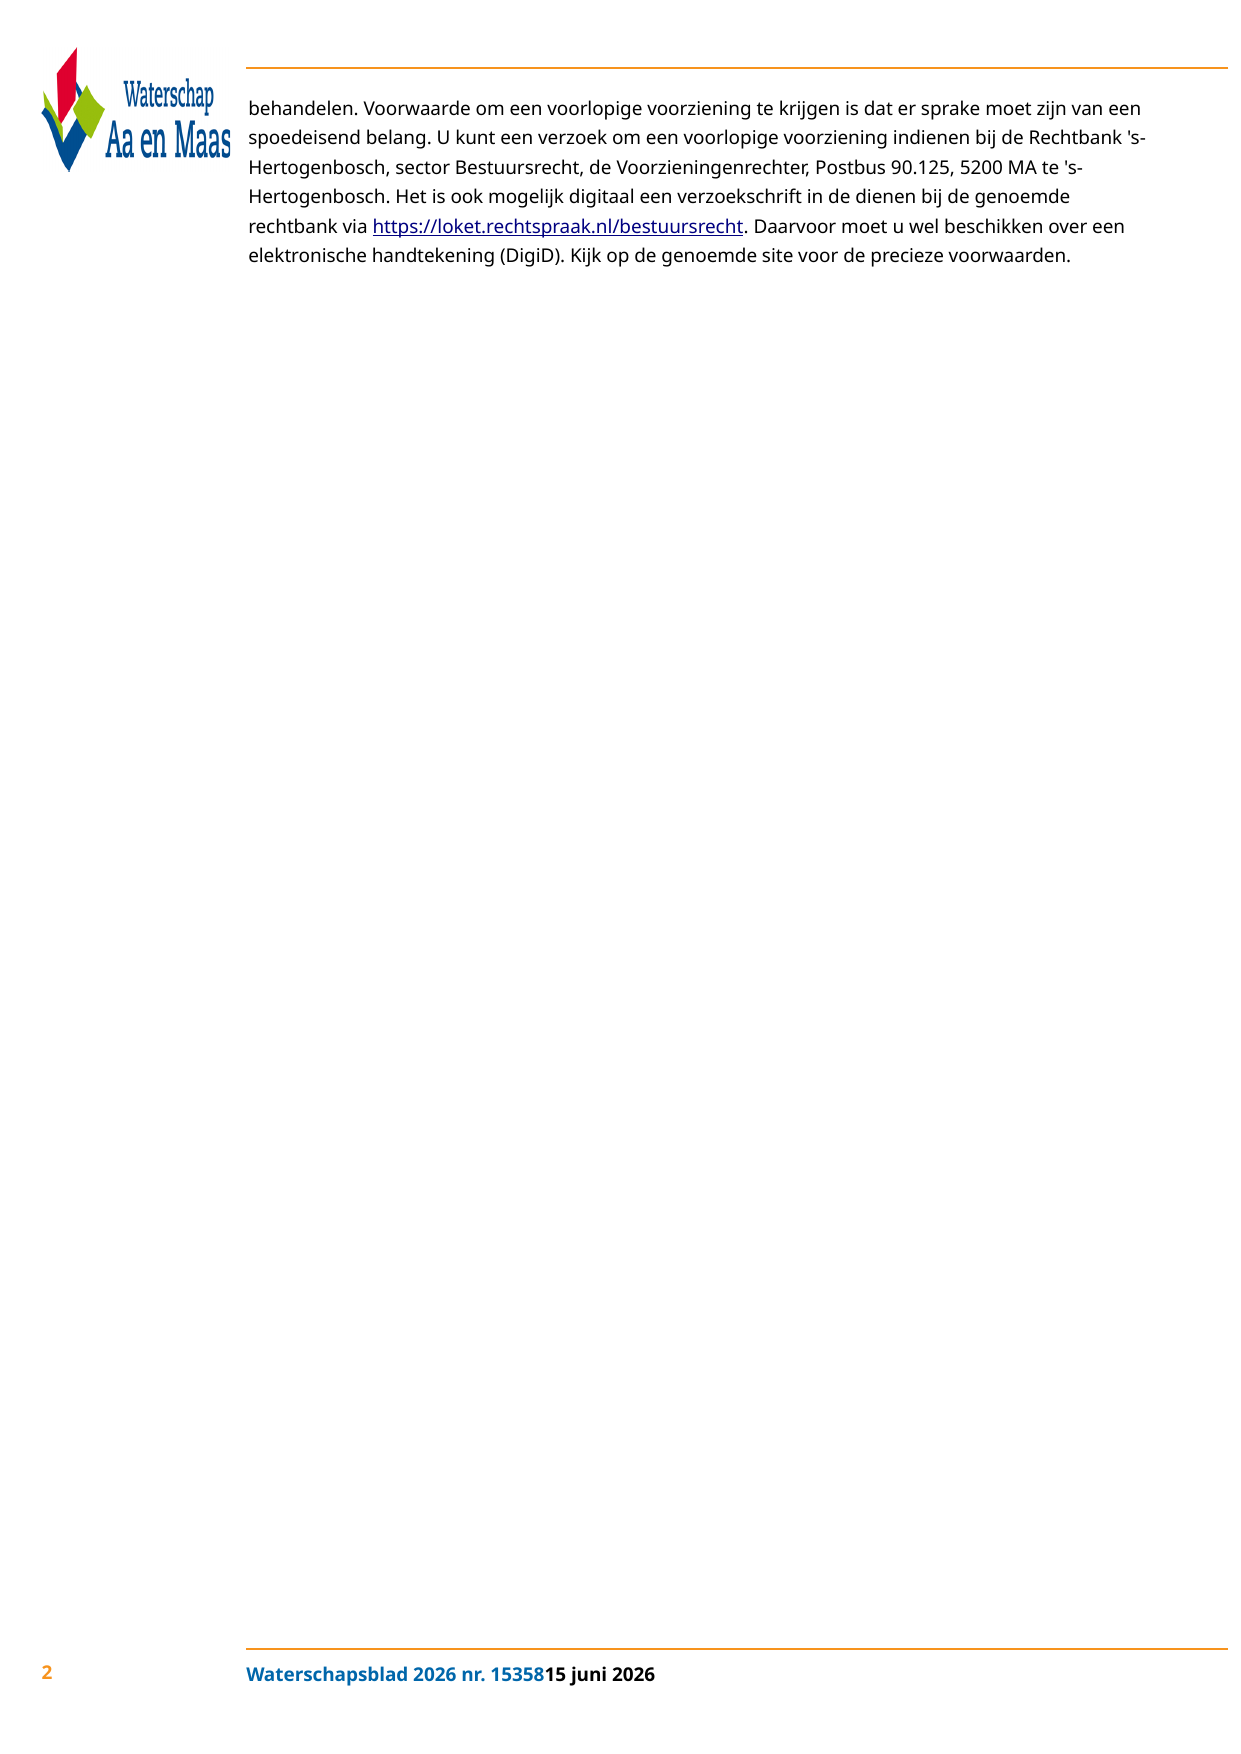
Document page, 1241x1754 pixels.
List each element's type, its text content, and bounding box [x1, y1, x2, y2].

text behandelen. Voorwaarde om een voorlopige voorziening te krijgen is dat er sprake moet zijn van een spoedeisend belang. U kunt een verzoek om een voorlopige voorziening indienen bij de Rechtbank 's-Hertogenbosch, sector Bestuursrecht, de Voorzieningenrechter, Postbus 90.125, 5200 MA te 's-Hertogenbosch. Het is ook mogelijk digitaal een verzoekschrift in de dienen bij de genoemde rechtbank via https://loket.rechtspraak.nl/bestuursrecht. Daarvoor moet u wel beschikken over een elektronische handtekening (DigiD). Kijk op de genoemde site voor de precieze voorwaarden. [248, 95, 1152, 268]
picture [41, 47, 231, 172]
